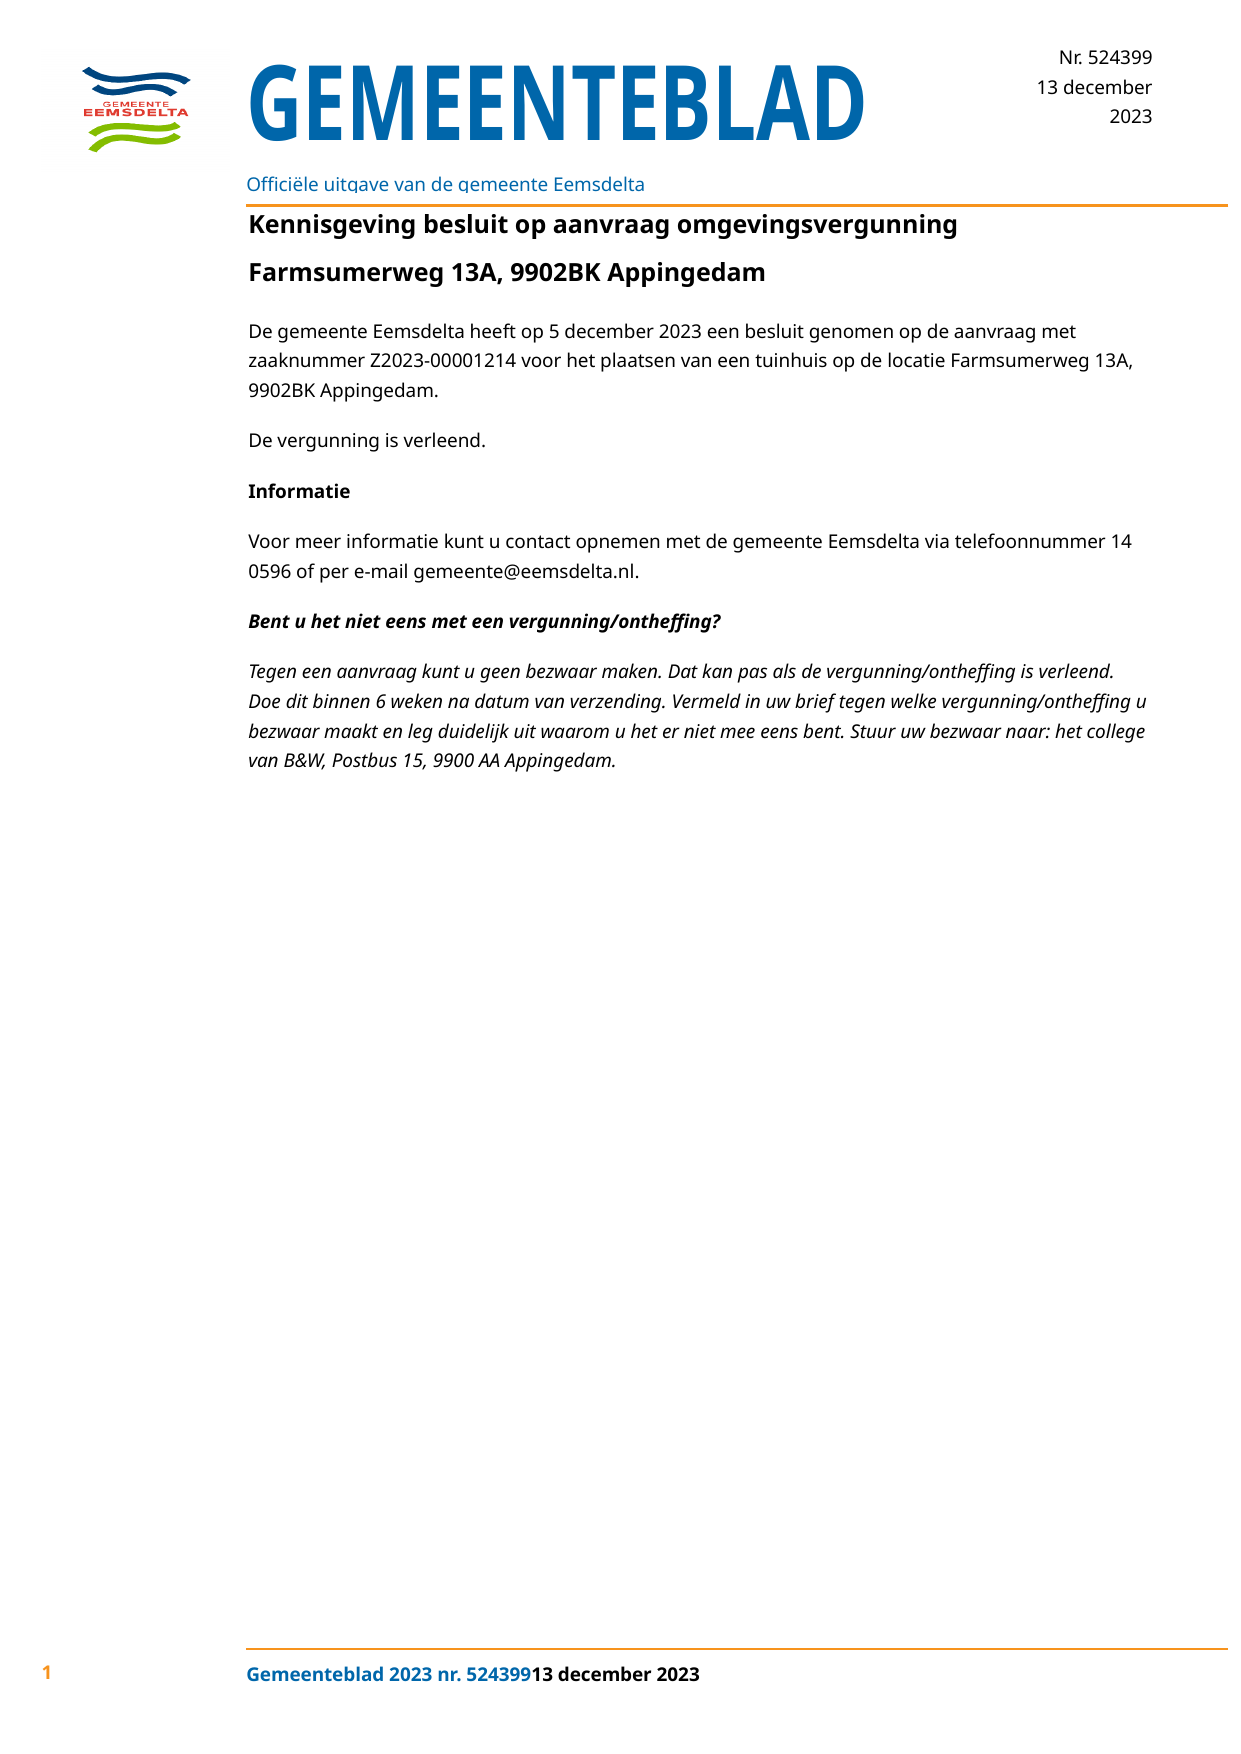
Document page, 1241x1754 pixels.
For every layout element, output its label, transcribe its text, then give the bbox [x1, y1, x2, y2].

text Tegen een aanvraag kunt u geen bezwaar maken. Dat kan pas als de vergunning/ontheffing is verleend. Doe dit binnen 6 weken na datum van verzending. Vermeld in uw brief tegen welke vergunning/ontheffing u bezwaar maakt en leg duidelijk uit waarom u het er niet mee eens bent. Stuur uw bezwaar naar: het college van B&W, Postbus 15, 9900 AA Appingedam. [248, 659, 1152, 773]
text De gemeente Eemsdelta heeft op 5 december 2023 een besluit genomen op de aanvraag met zaaknummer Z2023-00001214 voor het plaatsen van een tuinhuis op de locatie Farmsumerweg 13A, 9902BK Appingedam. [248, 318, 1152, 403]
text Informatie [248, 478, 1152, 504]
text Bent u het niet eens met een vergunning/ontheffing? [248, 608, 1152, 634]
text De vergunning is verleend. [248, 427, 1152, 453]
picture [41, 47, 231, 172]
text Kennisgeving besluit op aanvraag omgevingsvergunning Farmsumerweg 13A, 9902BK Appingedam [248, 207, 1152, 288]
text Voor meer informatie kunt u contact opnemen met de gemeente Eemsdelta via telefoonnummer 14 0596 of per e-mail gemeente@eemsdelta.nl. [248, 528, 1152, 584]
